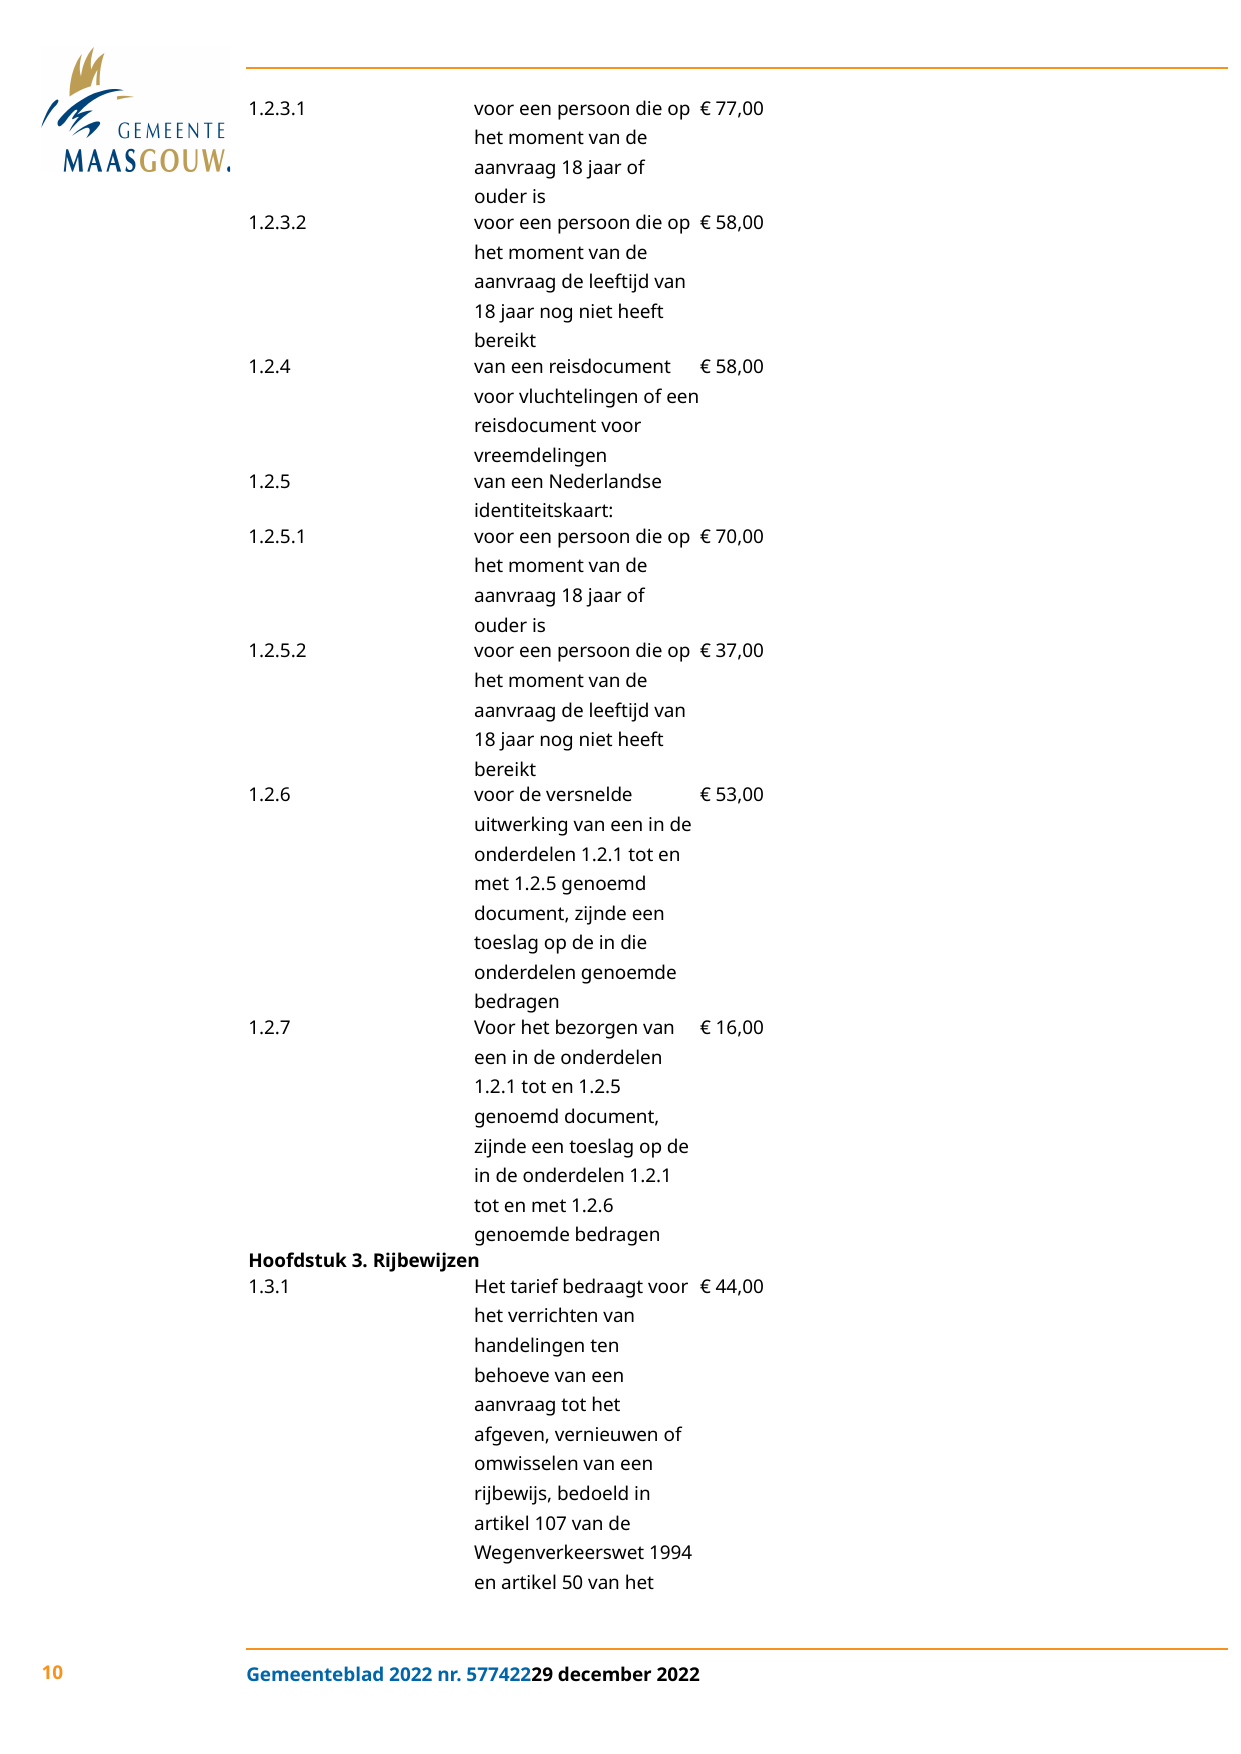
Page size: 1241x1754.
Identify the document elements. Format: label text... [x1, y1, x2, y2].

table_cell 1.2.5.2 [248, 638, 474, 782]
table_cell 1.2.4 [248, 353, 474, 468]
table_cell 1.2.3.1 [248, 95, 474, 209]
table_cell van een Nederlandse identiteitskaart: [474, 468, 700, 523]
table_cell € 77,00 [700, 95, 926, 209]
table_cell voor een persoon die op het moment van de aanvraag de leeftijd van 18 jaar nog niet heeft bereikt [474, 638, 700, 782]
table_cell Voor het bezorgen van een in de onderdelen 1.2.1 tot en 1.2.5 genoemd document, zijnde een toeslag op de in de onderdelen 1.2.1 tot en met 1.2.6 genoemde bedragen [474, 1015, 700, 1247]
table_cell € 16,00 [700, 1015, 926, 1247]
table_cell € 37,00 [700, 638, 926, 782]
table_cell € 53,00 [700, 782, 926, 1014]
table_cell € 58,00 [700, 353, 926, 468]
table_cell voor een persoon die op het moment van de aanvraag 18 jaar of ouder is [474, 95, 700, 209]
table_cell Het tarief bedraagt voor het verrichten van handelingen ten behoeve van een aanvraag tot het afgeven, vernieuwen of omwisselen van een rijbewijs, bedoeld in artikel 107 van de Wegenverkeerswet 1994 en artikel 50 van het [474, 1273, 700, 1594]
table_cell 1.2.5.1 [248, 523, 474, 638]
table_cell 1.2.5 [248, 468, 474, 523]
table_cell 1.2.3.2 [248, 209, 474, 353]
table_cell voor een persoon die op het moment van de aanvraag 18 jaar of ouder is [474, 523, 700, 638]
table_cell 1.2.6 [248, 782, 474, 1014]
table_cell [700, 468, 926, 523]
table_cell 1.2.7 [248, 1015, 474, 1247]
table_cell voor een persoon die op het moment van de aanvraag de leeftijd van 18 jaar nog niet heeft bereikt [474, 209, 700, 353]
table_cell van een reisdocument voor vluchtelingen of een reisdocument voor vreemdelingen [474, 353, 700, 468]
table_cell 1.3.1 [248, 1273, 474, 1594]
picture [41, 47, 231, 172]
table_cell € 70,00 [700, 523, 926, 638]
table_cell Hoofdstuk 3. Rijbewijzen [248, 1247, 926, 1273]
table_cell voor de versnelde uitwerking van een in de onderdelen 1.2.1 tot en met 1.2.5 genoemd document, zijnde een toeslag op de in die onderdelen genoemde bedragen [474, 782, 700, 1014]
table_cell € 44,00 [700, 1273, 926, 1594]
table_cell € 58,00 [700, 209, 926, 353]
